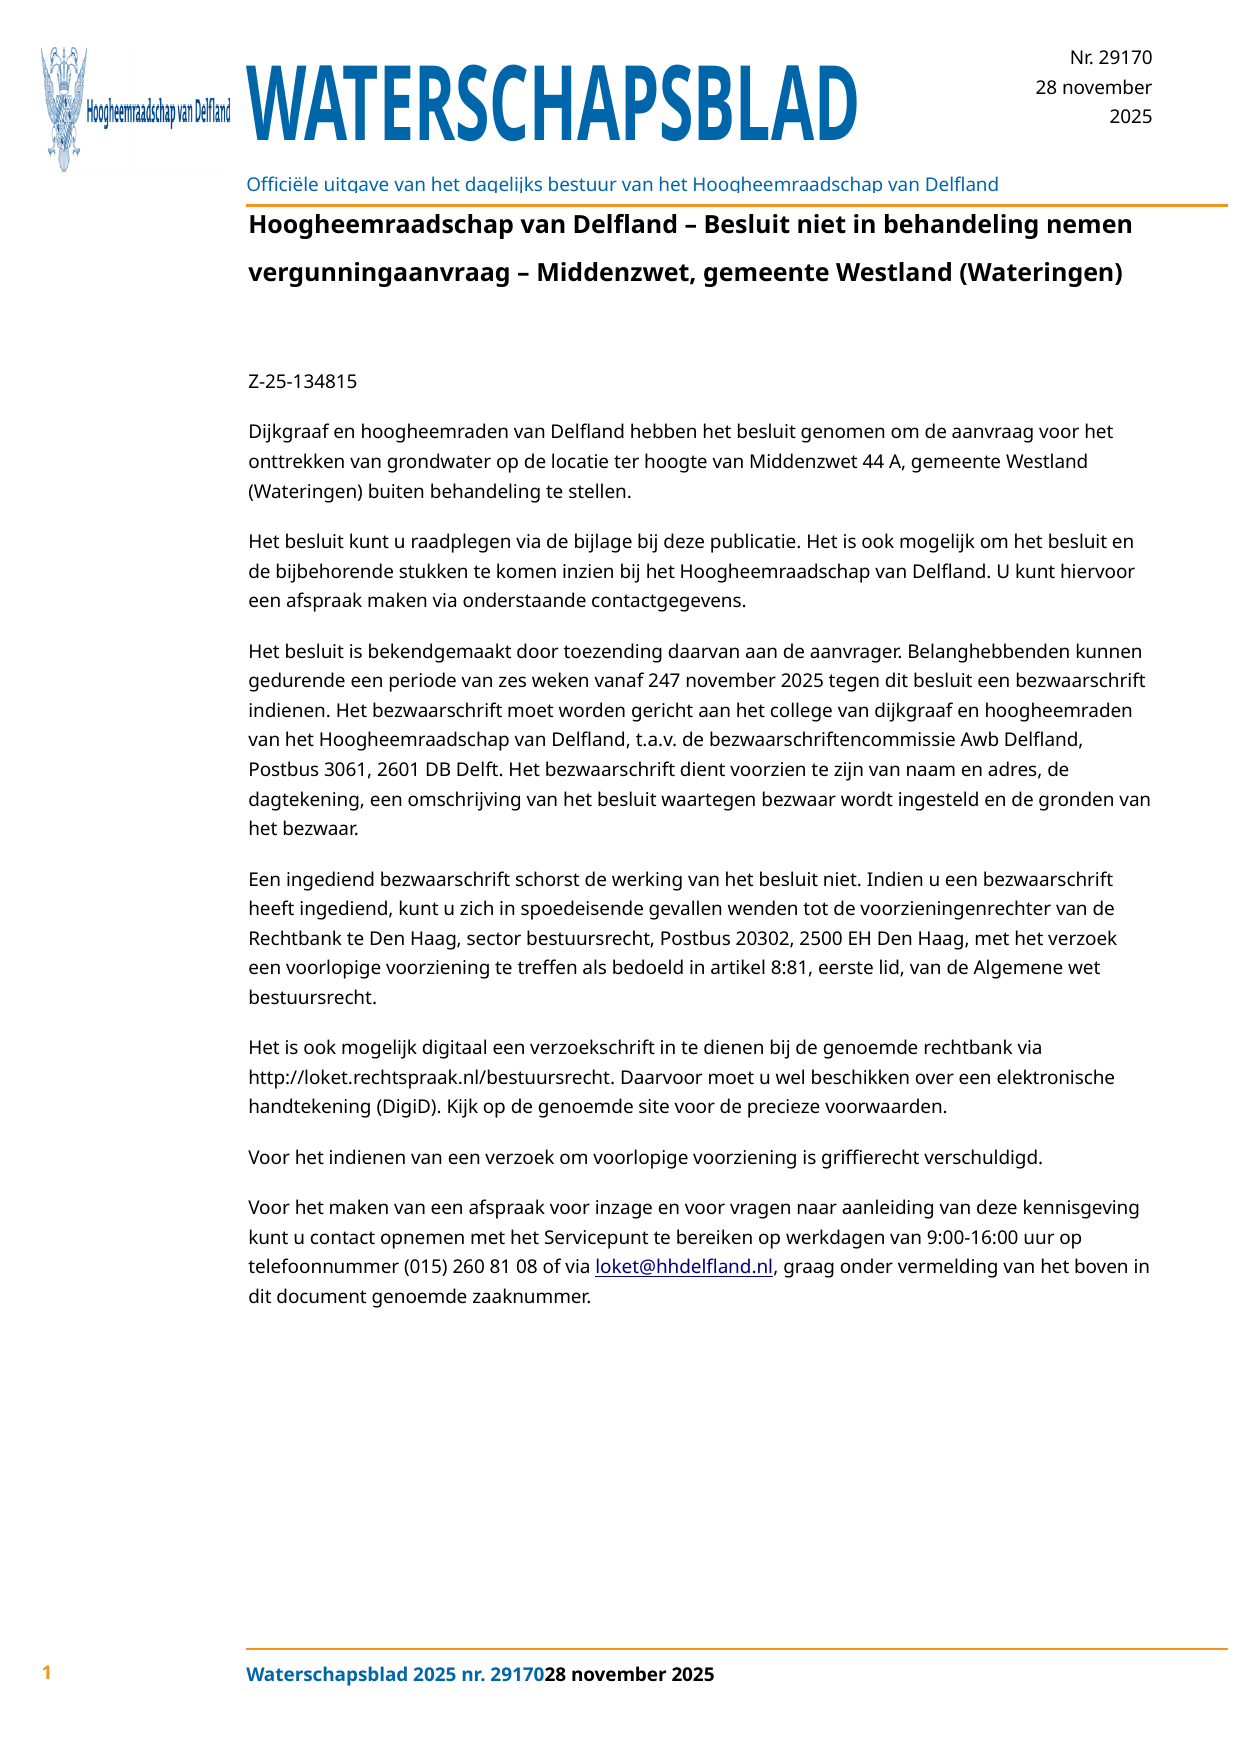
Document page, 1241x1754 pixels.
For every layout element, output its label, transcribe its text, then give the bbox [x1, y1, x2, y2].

text Z-25-134815 [248, 368, 1152, 394]
picture [41, 47, 231, 172]
text Een ingediend bezwaarschrift schorst de werking van het besluit niet. Indien u een bezwaarschrift heeft ingediend, kunt u zich in spoedeisende gevallen wenden tot de voorzieningenrechter van de Rechtbank te Den Haag, sector bestuursrecht, Postbus 20302, 2500 EH Den Haag, met het verzoek een voorlopige voorziening te treffen als bedoeld in artikel 8:81, eerste lid, van de Algemene wet bestuursrecht. [248, 866, 1152, 1010]
text Het besluit is bekendgemaakt door toezending daarvan aan de aanvrager. Belanghebbenden kunnen gedurende een periode van zes weken vanaf 247 november 2025 tegen dit besluit een bezwaarschrift indienen. Het bezwaarschrift moet worden gericht aan het college van dijkgraaf en hoogheemraden van het Hoogheemraadschap van Delfland, t.a.v. de bezwaarschriftencommissie Awb Delfland, Postbus 3061, 2601 DB Delft. Het bezwaarschrift dient voorzien te zijn van naam en adres, de dagtekening, een omschrijving van het besluit waartegen bezwaar wordt ingesteld en de gronden van het bezwaar. [248, 638, 1152, 841]
text Dijkgraaf en hoogheemraden van Delfland hebben het besluit genomen om de aanvraag voor het onttrekken van grondwater op de locatie ter hoogte van Middenzwet 44 A, gemeente Westland (Wateringen) buiten behandeling te stellen. [248, 419, 1152, 504]
text Het is ook mogelijk digitaal een verzoekschrift in te dienen bij de genoemde rechtbank via http://loket.rechtspraak.nl/bestuursrecht. Daarvoor moet u wel beschikken over een elektronische handtekening (DigiD). Kijk op de genoemde site voor de precieze voorwaarden. [248, 1034, 1152, 1119]
text Voor het indienen van een verzoek om voorlopige voorziening is griffierecht verschuldigd. [248, 1144, 1152, 1170]
text Voor het maken van een afspraak voor inzage en voor vragen naar aanleiding van deze kennisgeving kunt u contact opnemen met het Servicepunt te bereiken op werkdagen van 9:00-16:00 uur op telefoonnummer (015) 260 81 08 of via loket@hhdelfland.nl, graag onder vermelding van het boven in dit document genoemde zaaknummer. [248, 1194, 1152, 1309]
text Het besluit kunt u raadplegen via de bijlage bij deze publicatie. Het is ook mogelijk om het besluit en de bijbehorende stukken te komen inzien bij het Hoogheemraadschap van Delfland. U kunt hiervoor een afspraak maken via onderstaande contactgegevens. [248, 528, 1152, 613]
text Hoogheemraadschap van Delfland – Besluit niet in behandeling nemen vergunningaanvraag – Middenzwet, gemeente Westland (Wateringen) [248, 207, 1152, 288]
